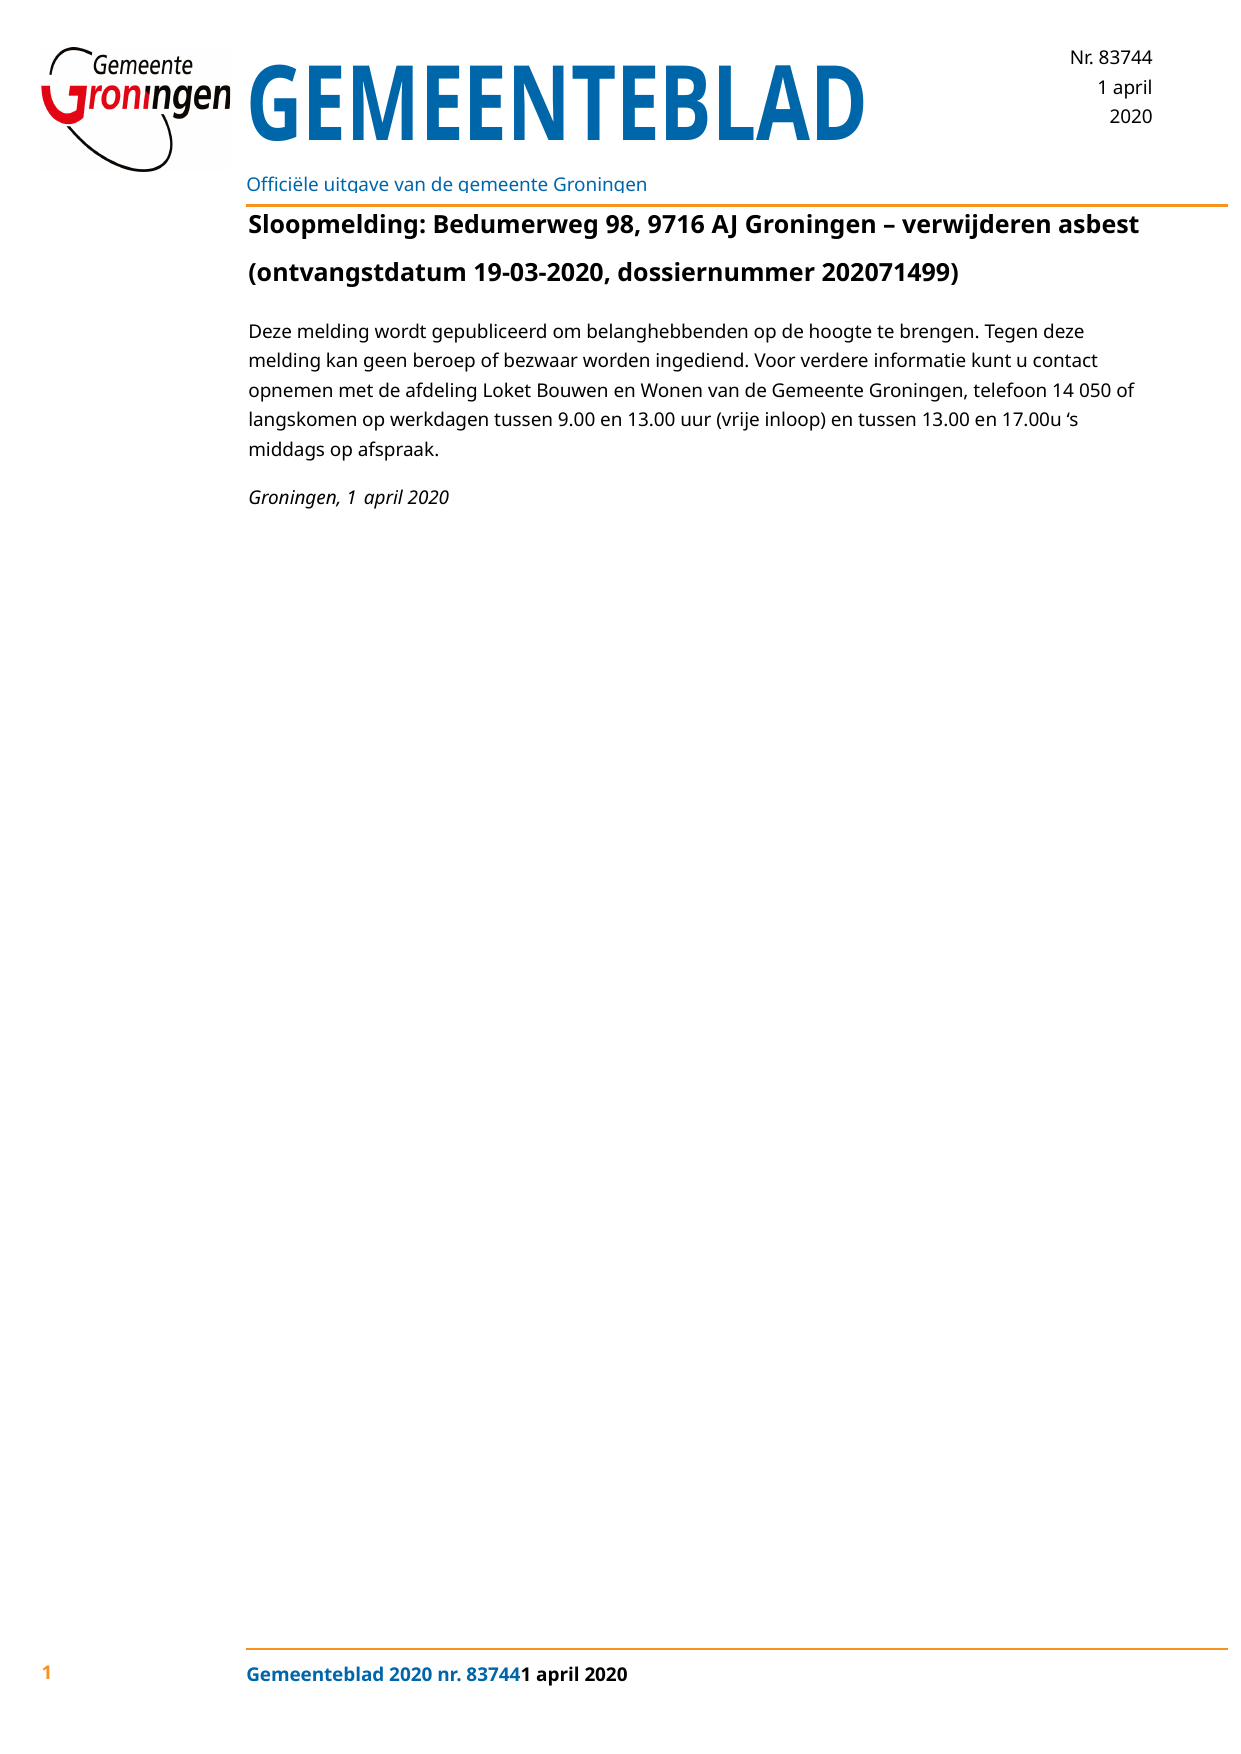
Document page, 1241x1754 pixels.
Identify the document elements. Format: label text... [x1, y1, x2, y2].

text Groningen, 1 april 2020 [248, 484, 1152, 510]
text Sloopmelding: Bedumerweg 98, 9716 AJ Groningen – verwijderen asbest (ontvangstdatum 19-03-2020, dossiernummer 202071499) [248, 207, 1152, 288]
text Deze melding wordt gepubliceerd om belanghebbenden op de hoogte te brengen. Tegen deze melding kan geen beroep of bezwaar worden ingediend. Voor verdere informatie kunt u contact opnemen met de afdeling Loket Bouwen en Wonen van de Gemeente Groningen, telefoon 14 050 of langskomen op werkdagen tussen 9.00 en 13.00 uur (vrije inloop) en tussen 13.00 en 17.00u ‘s middags op afspraak. [248, 318, 1152, 462]
picture [41, 47, 231, 172]
